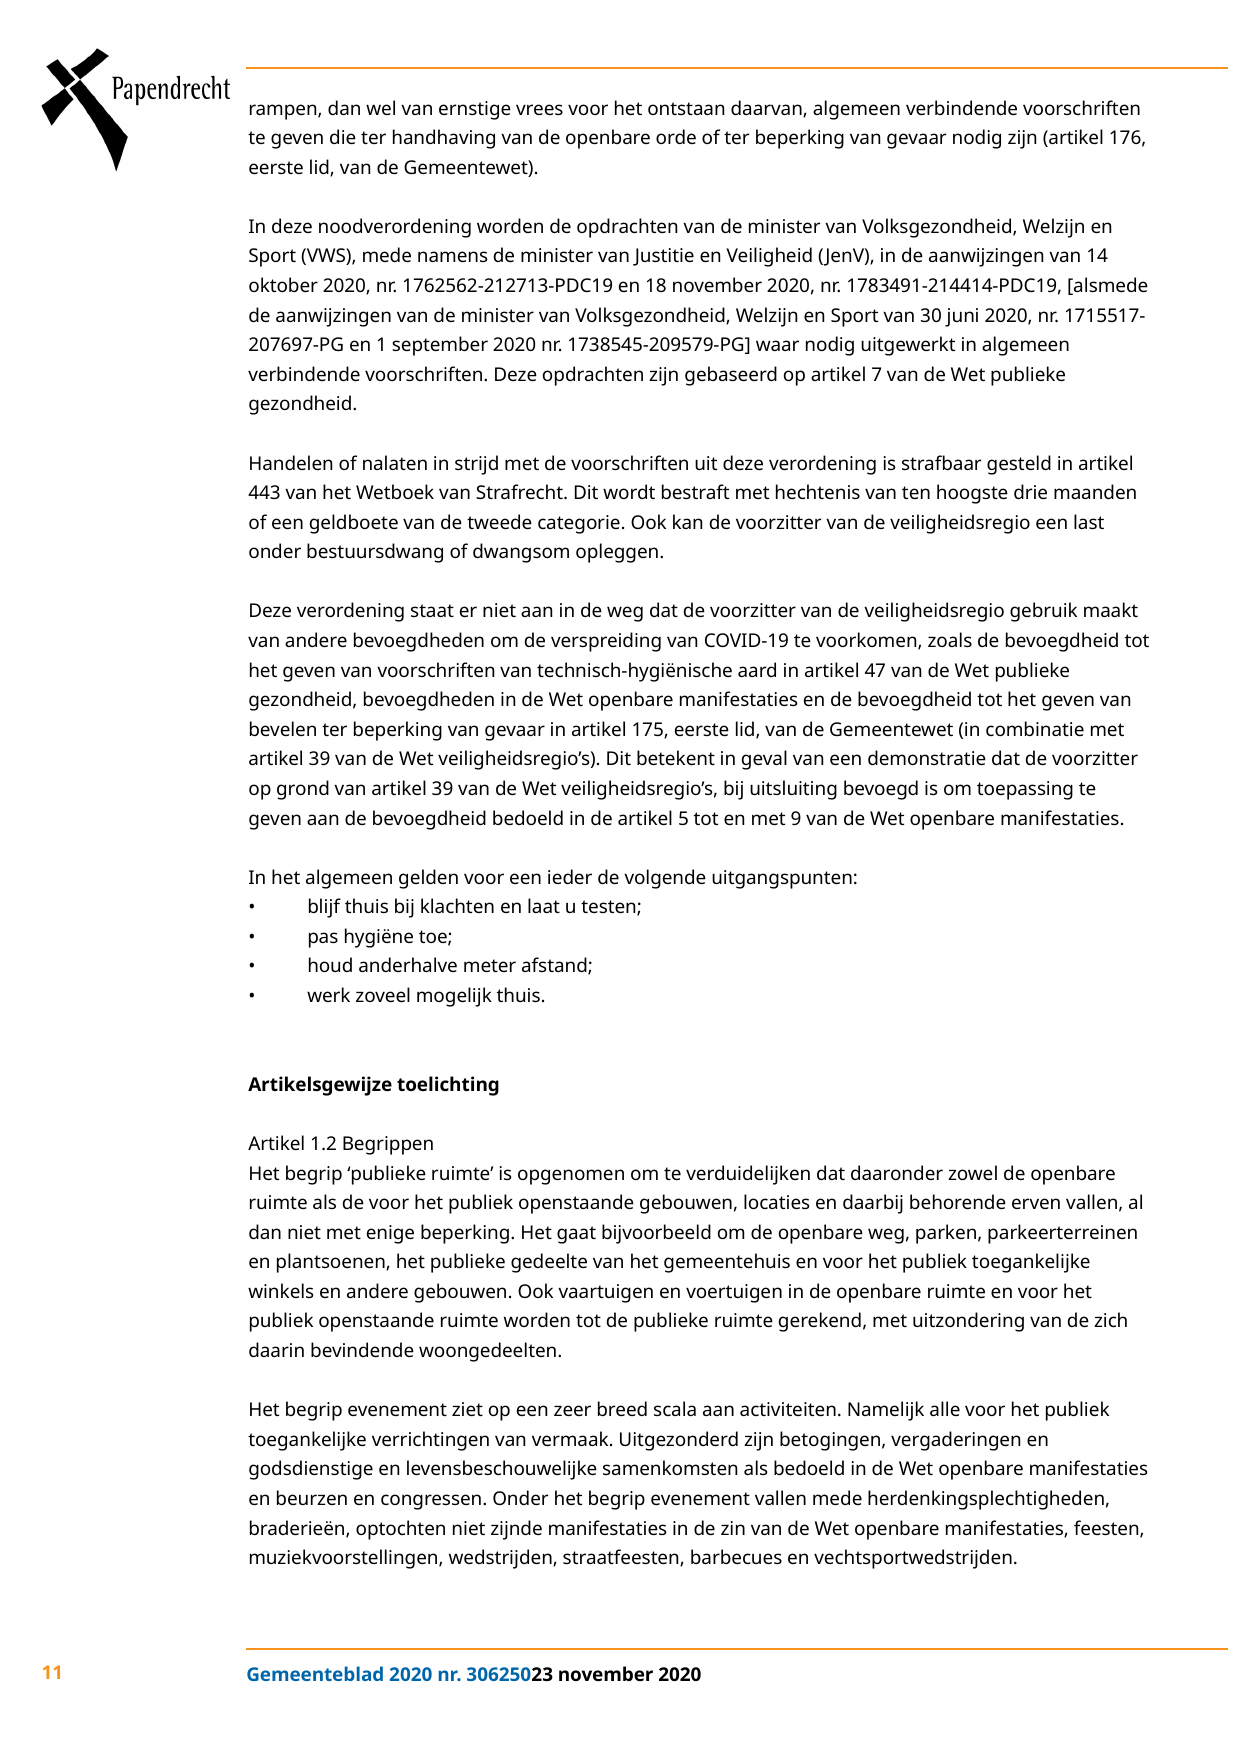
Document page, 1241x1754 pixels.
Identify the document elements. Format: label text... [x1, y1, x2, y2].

list pas hygiëne toe; [248, 923, 1152, 949]
list houd anderhalve meter afstand; [248, 953, 1152, 978]
text Deze verordening staat er niet aan in de weg dat de voorzitter van de veiligheidsregio gebruik maakt van andere bevoegdheden om de verspreiding van COVID-19 te voorkomen, zoals de bevoegdheid tot het geven van voorschriften van technisch-hygiënische aard in artikel 47 van de Wet publieke gezondheid, bevoegdheden in de Wet openbare manifestaties en de bevoegdheid tot het geven van bevelen ter beperking van gevaar in artikel 175, eerste lid, van de Gemeentewet (in combinatie met artikel 39 van de Wet veiligheidsregio’s). Dit betekent in geval van een demonstratie dat de voorzitter op grond van artikel 39 van de Wet veiligheidsregio’s, bij uitsluiting bevoegd is om toepassing te geven aan de bevoegdheid bedoeld in de artikel 5 tot en met 9 van de Wet openbare manifestaties. [248, 598, 1152, 831]
text Het begrip evenement ziet op een zeer breed scala aan activiteiten. Namelijk alle voor het publiek toegankelijke verrichtingen van vermaak. Uitgezonderd zijn betogingen, vergaderingen en godsdienstige en levensbeschouwelijke samenkomsten als bedoeld in de Wet openbare manifestaties en beurzen en congressen. Onder het begrip evenement vallen mede herdenkingsplechtigheden, braderieën, optochten niet zijnde manifestaties in de zin van de Wet openbare manifestaties, feesten, muziekvoorstellingen, wedstrijden, straatfeesten, barbecues en vechtsportwedstrijden. [248, 1396, 1152, 1570]
text Artikel 1.2 Begrippen [248, 1130, 1152, 1156]
text rampen, dan wel van ernstige vrees voor het ontstaan daarvan, algemeen verbindende voorschriften te geven die ter handhaving van de openbare orde of ter beperking van gevaar nodig zijn (artikel 176, eerste lid, van de Gemeentewet). [248, 95, 1152, 180]
text Artikelsgewijze toelichting [248, 1071, 1152, 1097]
text In deze noodverordening worden de opdrachten van de minister van Volksgezondheid, Welzijn en Sport (VWS), mede namens de minister van Justitie en Veiligheid (JenV), in de aanwijzingen van 14 oktober 2020, nr. 1762562-212713-PDC19 en 18 november 2020, nr. 1783491-214414-PDC19, [alsmede de aanwijzingen van de minister van Volksgezondheid, Welzijn en Sport van 30 juni 2020, nr. 1715517-207697-PG en 1 september 2020 nr. 1738545-209579-PG] waar nodig uitgewerkt in algemeen verbindende voorschriften. Deze opdrachten zijn gebaseerd op artikel 7 van de Wet publieke gezondheid. [248, 213, 1152, 416]
text Handelen of nalaten in strijd met de voorschriften uit deze verordening is strafbaar gesteld in artikel 443 van het Wetboek van Strafrecht. Dit wordt bestraft met hechtenis van ten hoogste drie maanden of een geldboete van de tweede categorie. Ook kan de voorzitter van de veiligheidsregio een last onder bestuursdwang of dwangsom opleggen. [248, 450, 1152, 564]
text In het algemeen gelden voor een ieder de volgende uitgangspunten: [248, 864, 1152, 890]
list werk zoveel mogelijk thuis. [248, 982, 1152, 1008]
list blijf thuis bij klachten en laat u testen; [248, 893, 1152, 919]
picture [41, 47, 231, 172]
text Het begrip ‘publieke ruimte’ is opgenomen om te verduidelijken dat daaronder zowel de openbare ruimte als de voor het publiek openstaande gebouwen, locaties en daarbij behorende erven vallen, al dan niet met enige beperking. Het gaat bijvoorbeeld om de openbare weg, parken, parkeerterreinen en plantsoenen, het publieke gedeelte van het gemeentehuis en voor het publiek toegankelijke winkels en andere gebouwen. Ook vaartuigen en voertuigen in de openbare ruimte en voor het publiek openstaande ruimte worden tot de publieke ruimte gerekend, met uitzondering van de zich daarin bevindende woongedeelten. [248, 1160, 1152, 1363]
